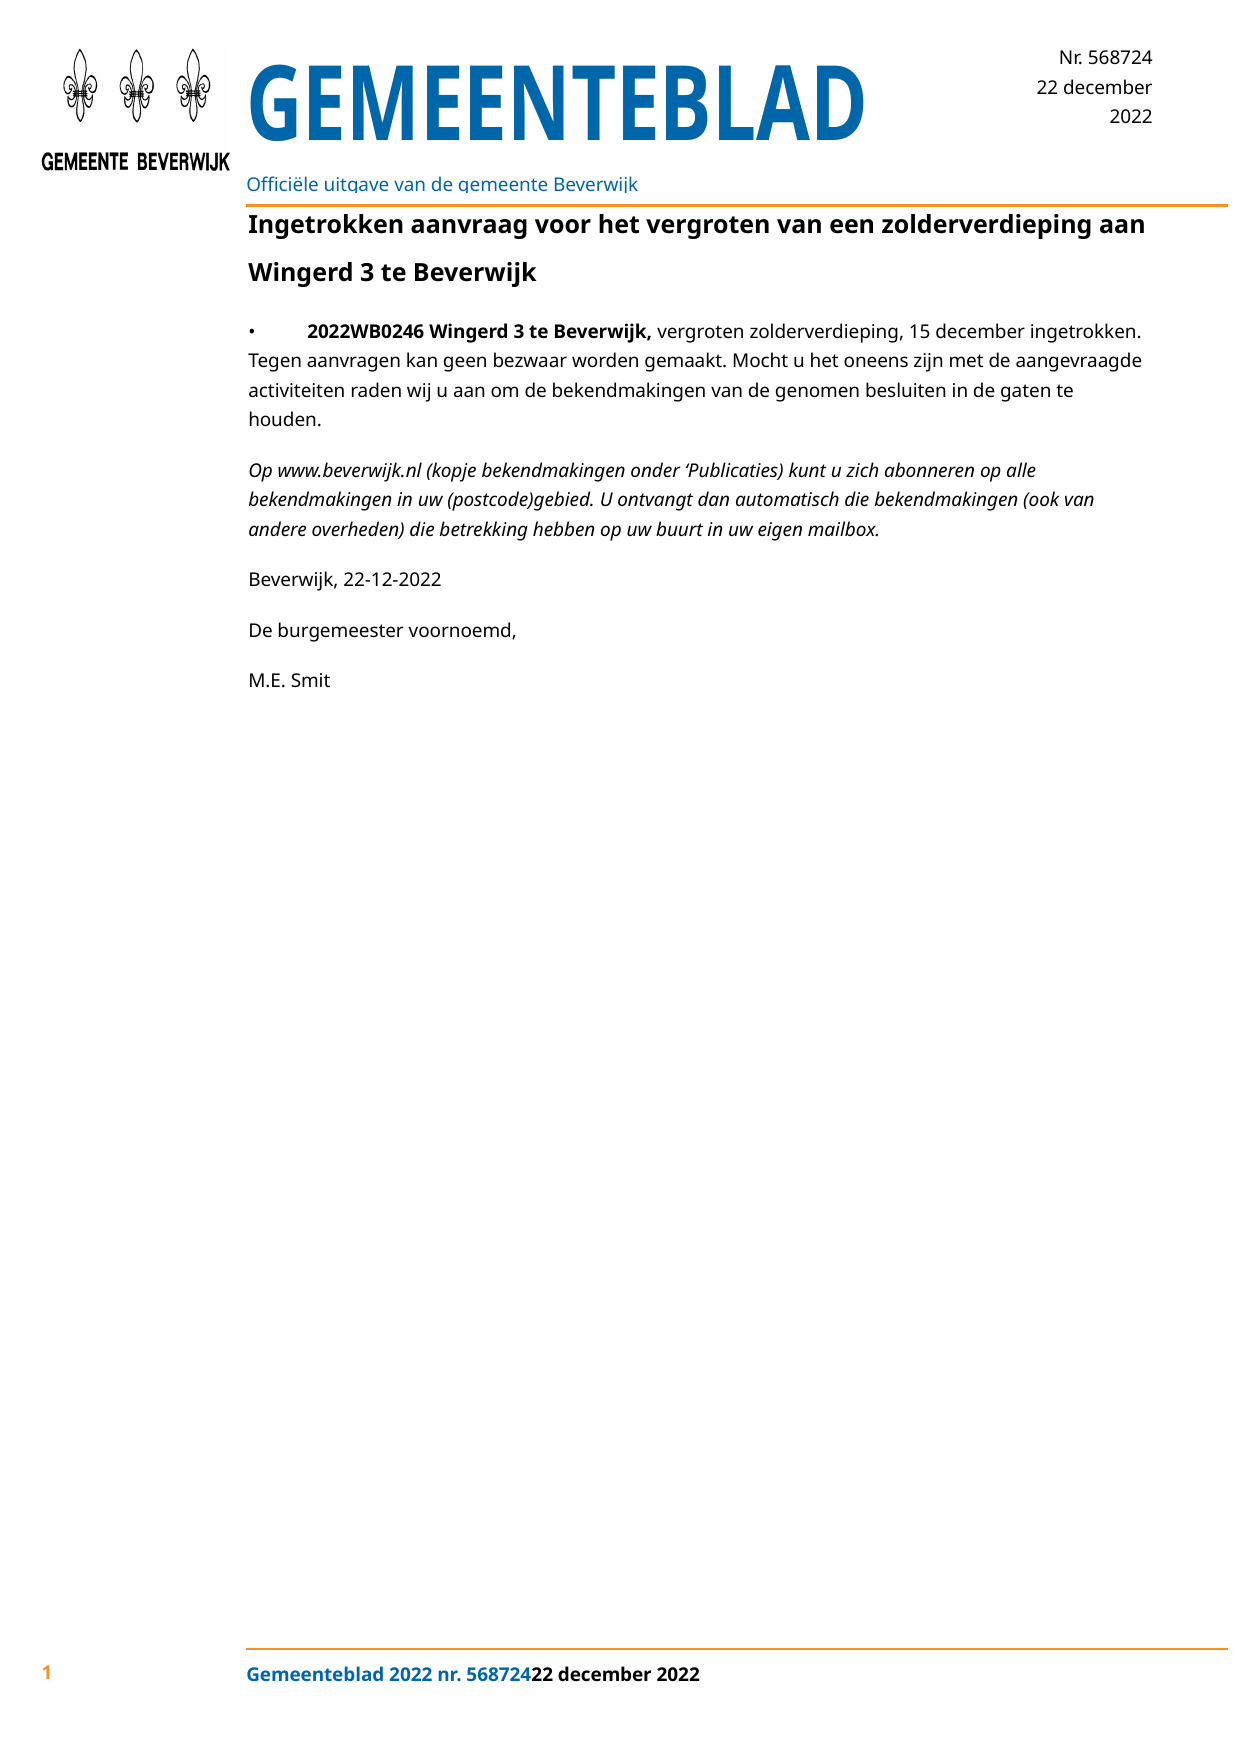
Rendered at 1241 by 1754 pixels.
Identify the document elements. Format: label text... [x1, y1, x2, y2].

text Tegen aanvragen kan geen bezwaar worden gemaakt. Mocht u het oneens zijn met de aangevraagde activiteiten raden wij u aan om de bekendmakingen van de genomen besluiten in de gaten te houden. [248, 347, 1152, 432]
list 2022WB0246 Wingerd 3 te Beverwijk, vergroten zolderverdieping, 15 december ingetrokken. [248, 318, 1152, 344]
text Op www.beverwijk.nl (kopje bekendmakingen onder ‘Publicaties) kunt u zich abonneren op alle bekendmakingen in uw (postcode)gebied. U ontvangt dan automatisch die bekendmakingen (ook van andere overheden) die betrekking hebben op uw buurt in uw eigen mailbox. [248, 457, 1152, 542]
picture [41, 47, 231, 172]
text Ingetrokken aanvraag voor het vergroten van een zolderverdieping aan Wingerd 3 te Beverwijk [248, 207, 1152, 288]
text De burgemeester voornoemd, [248, 617, 1152, 643]
text M.E. Smit [248, 667, 1152, 693]
text Beverwijk, 22-12-2022 [248, 567, 1152, 592]
